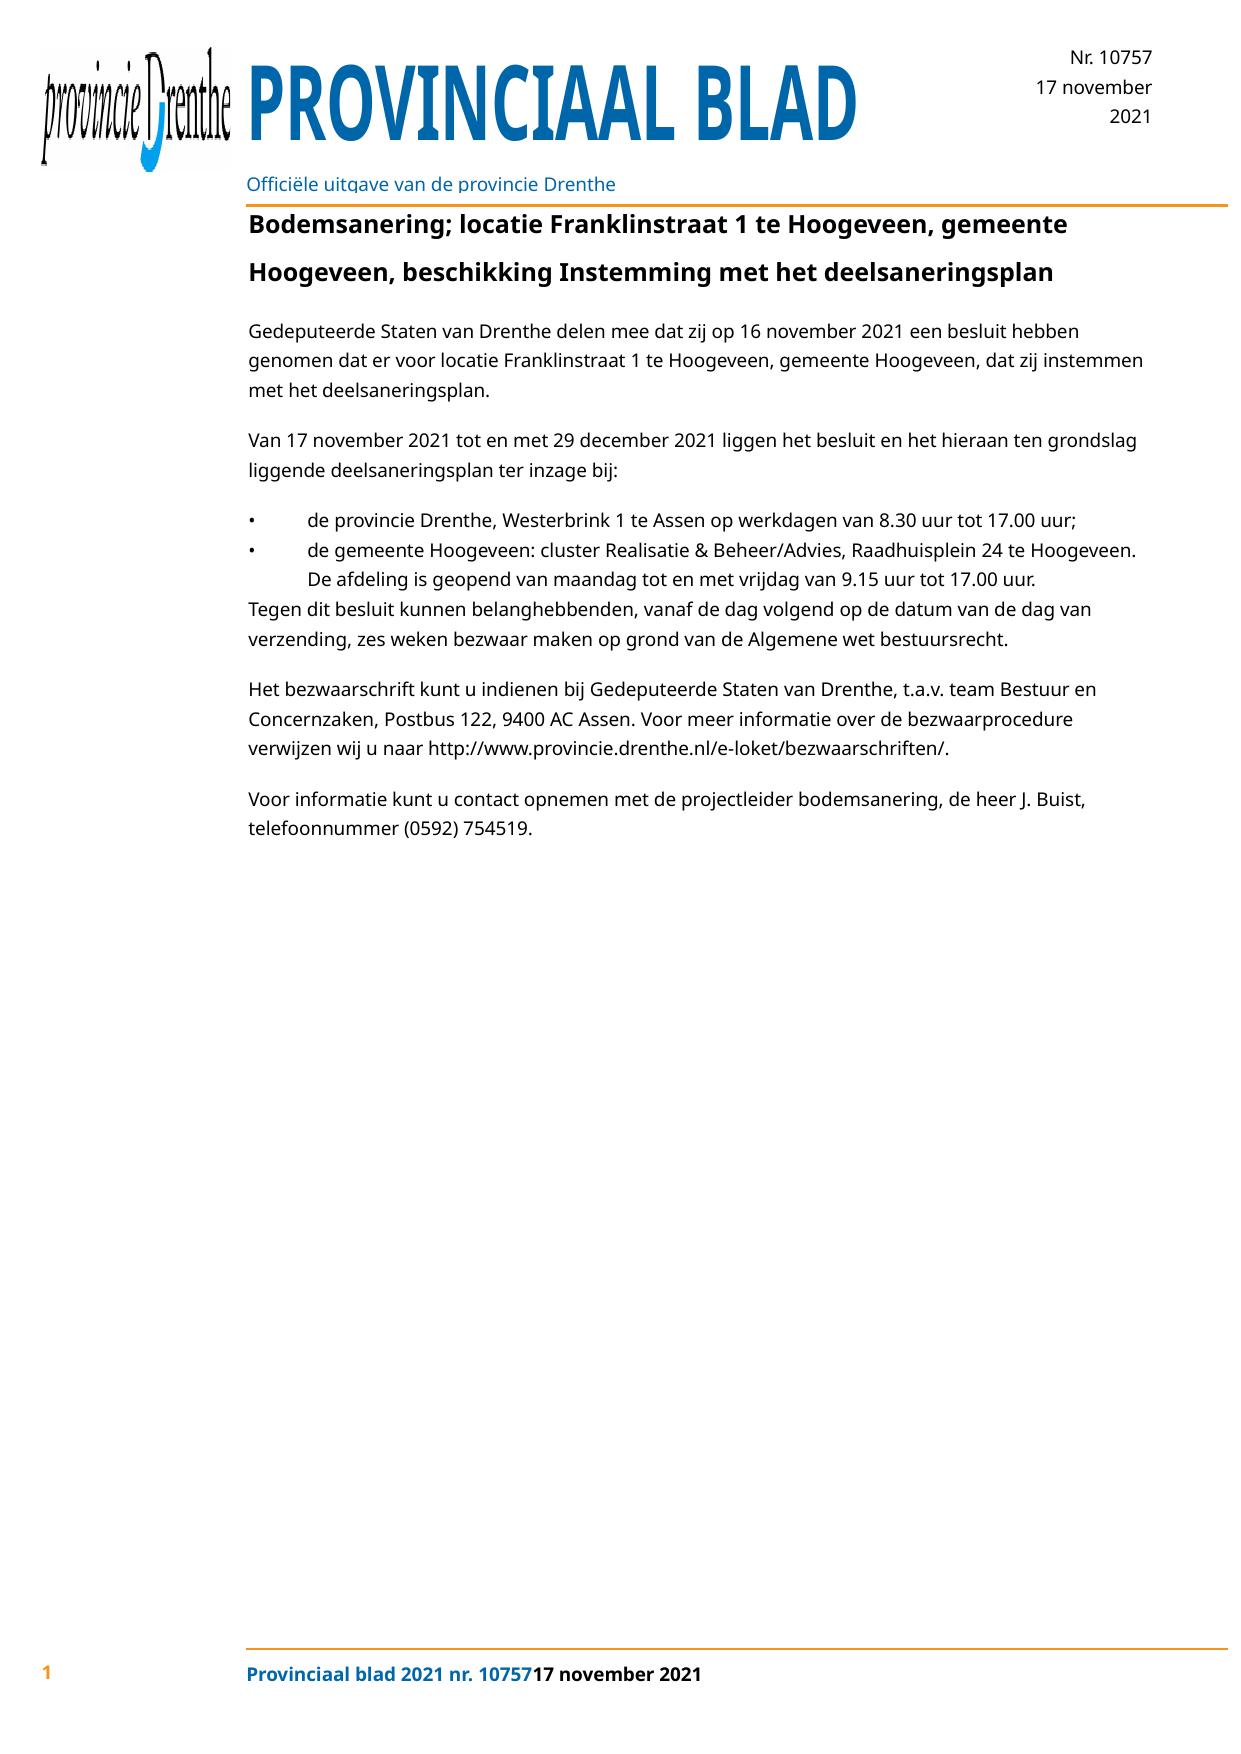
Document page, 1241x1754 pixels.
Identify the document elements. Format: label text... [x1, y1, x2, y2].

list de gemeente Hoogeveen: cluster Realisatie & Beheer/Advies, Raadhuisplein 24 te Hoogeveen. De afdeling is geopend van maandag tot en met vrijdag van 9.15 uur tot 17.00 uur. [248, 537, 1152, 592]
list de provincie Drenthe, Westerbrink 1 te Assen op werkdagen van 8.30 uur tot 17.00 uur; [248, 507, 1152, 533]
text Van 17 november 2021 tot en met 29 december 2021 liggen het besluit en het hieraan ten grondslag liggende deelsaneringsplan ter inzage bij: [248, 427, 1152, 483]
text Voor informatie kunt u contact opnemen met de projectleider bodemsanering, de heer J. Buist, telefoonnummer (0592) 754519. [248, 786, 1152, 841]
text Tegen dit besluit kunnen belanghebbenden, vanaf de dag volgend op de datum van de dag van verzending, zes weken bezwaar maken op grond van de Algemene wet bestuursrecht. [248, 596, 1152, 652]
text Bodemsanering; locatie Franklinstraat 1 te Hoogeveen, gemeente Hoogeveen, beschikking Instemming met het deelsaneringsplan [248, 207, 1152, 288]
picture [41, 47, 231, 172]
text Gedeputeerde Staten van Drenthe delen mee dat zij op 16 november 2021 een besluit hebben genomen dat er voor locatie Franklinstraat 1 te Hoogeveen, gemeente Hoogeveen, dat zij instemmen met het deelsaneringsplan. [248, 318, 1152, 403]
text Het bezwaarschrift kunt u indienen bij Gedeputeerde Staten van Drenthe, t.a.v. team Bestuur en Concernzaken, Postbus 122, 9400 AC Assen. Voor meer informatie over de bezwaarprocedure verwijzen wij u naar http://www.provincie.drenthe.nl/e-loket/bezwaarschriften/. [248, 676, 1152, 761]
